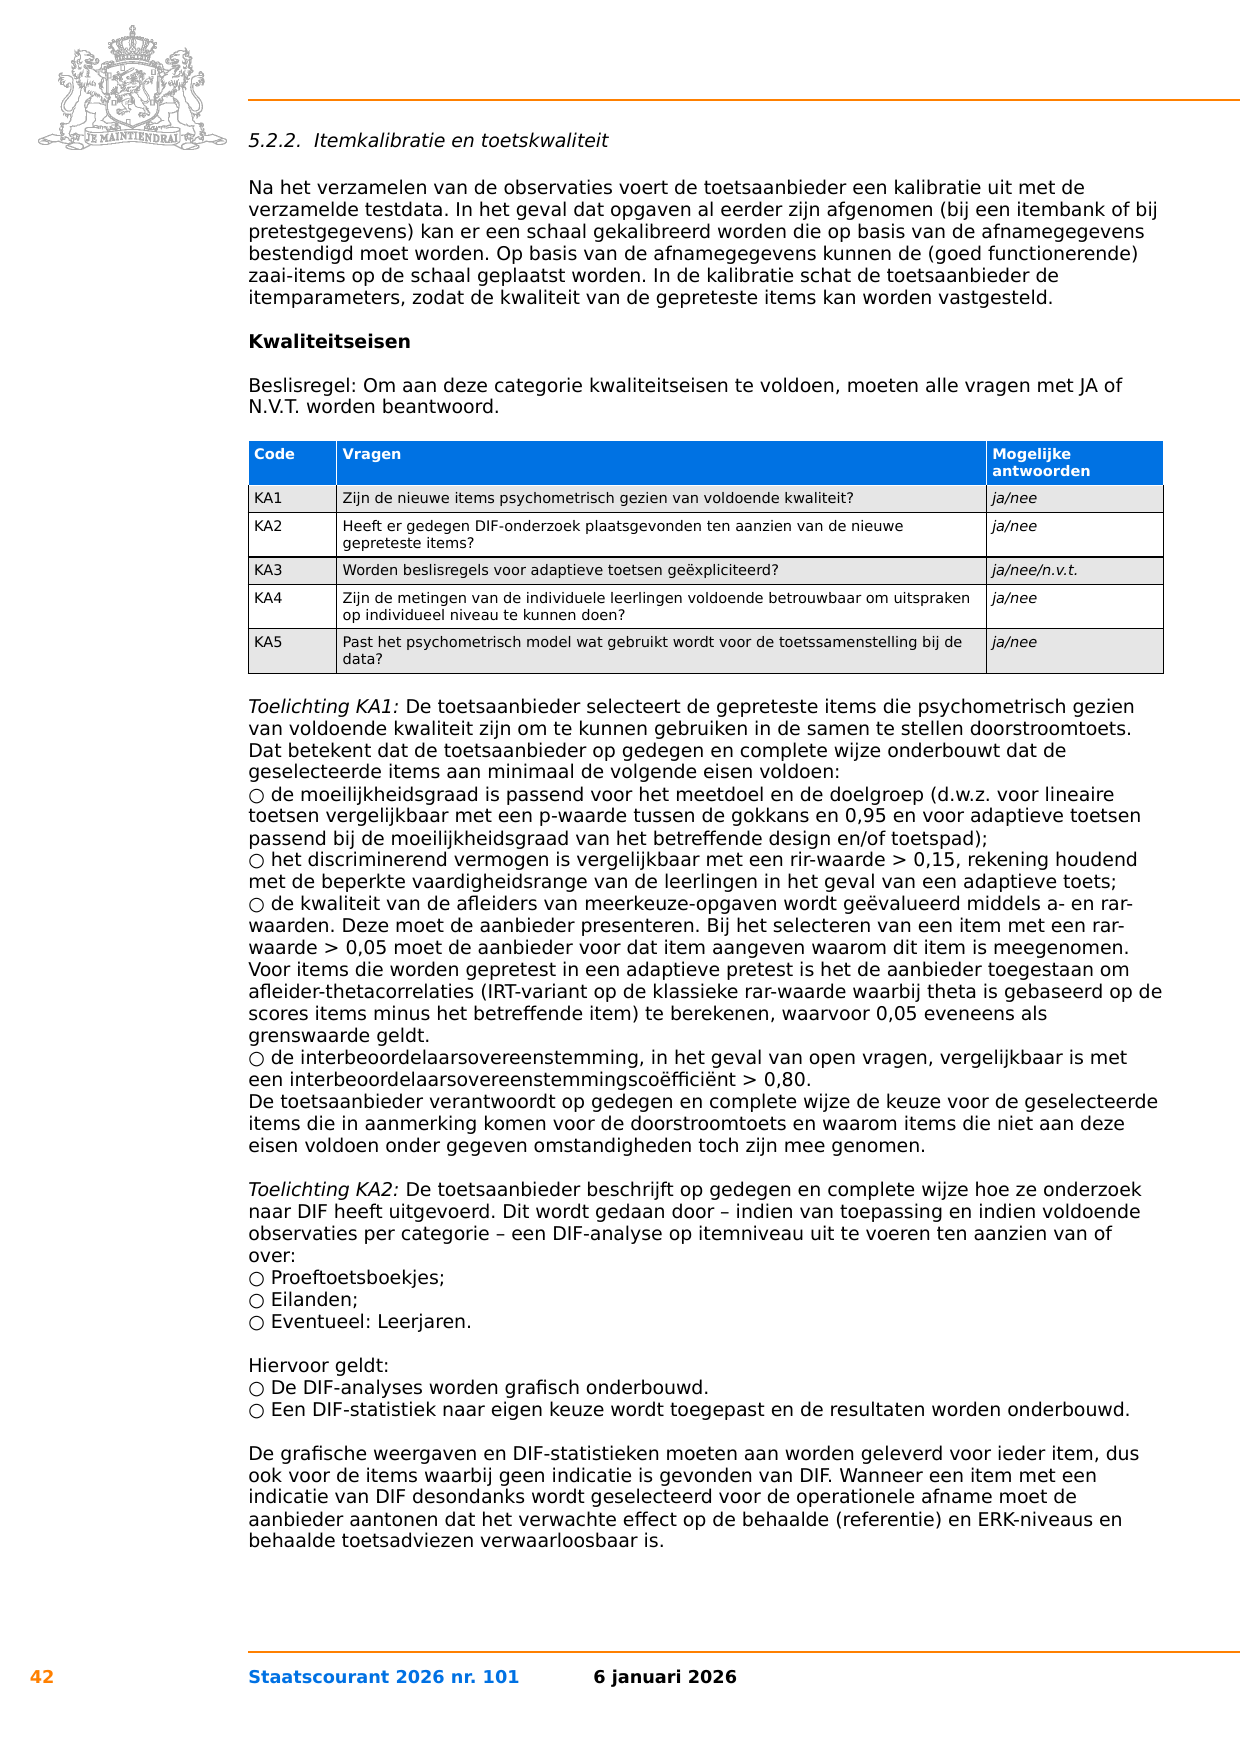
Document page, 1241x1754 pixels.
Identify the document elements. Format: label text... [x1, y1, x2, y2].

table_cell ja/nee [987, 585, 1163, 628]
table_cell ja/nee/n.v.t. [987, 558, 1163, 584]
table_cell ja/nee [987, 629, 1163, 673]
table_cell Zijn de nieuwe items psychometrisch gezien van voldoende kwaliteit? [337, 486, 986, 512]
table_cell ja/nee [987, 486, 1163, 512]
text De toetsaanbieder verantwoordt op gedegen en complete wijze de keuze voor de geselecteerde items die in aanmerking komen voor de doorstroomtoets en waarom items die niet aan deze eisen voldoen onder gegeven omstandigheden toch zijn mee genomen. [248, 1091, 1163, 1157]
subtitle 5.2.2. Itemkalibratie en toetskwaliteit [248, 130, 1163, 152]
text ○ Eventueel: Leerjaren. [248, 1311, 1163, 1333]
table_header Mogelijke antwoorden [987, 441, 1163, 485]
text ○ de moeilijkheidsgraad is passend voor het meetdoel en de doelgroep (d.w.z. voor lineaire toetsen vergelijkbaar met een p-waarde tussen de gokkans en 0,95 en voor adaptieve toetsen passend bij de moeilijkheidsgraad van het betreffende design en/of toetspad); [248, 783, 1163, 849]
picture [38, 25, 227, 150]
table_cell KA4 [249, 585, 336, 628]
text Beslisregel: Om aan deze categorie kwaliteitseisen te voldoen, moeten alle vragen met JA of N.V.T. worden beantwoord. [248, 374, 1163, 418]
text ○ Eilanden; [248, 1289, 1163, 1311]
text ○ de kwaliteit van de afleiders van meerkeuze-opgaven wordt geëvalueerd middels a- en rar-waarden. Deze moet de aanbieder presenteren. Bij het selecteren van een item met een rar-waarde > 0,05 moet de aanbieder voor dat item aangeven waarom dit item is meegenomen. Voor items die worden gepretest in een adaptieve pretest is het de aanbieder toegestaan om afleider-thetacorrelaties (IRT-variant op de klassieke rar-waarde waarbij theta is gebaseerd op de scores items minus het betreffende item) te berekenen, waarvoor 0,05 eveneens als grenswaarde geldt. [248, 893, 1163, 1047]
table_cell KA3 [249, 558, 336, 584]
table_cell KA1 [249, 486, 336, 512]
table_cell KA2 [249, 513, 336, 556]
text Na het verzamelen van de observaties voert de toetsaanbieder een kalibratie uit met de verzamelde testdata. In het geval dat opgaven al eerder zijn afgenomen (bij een itembank of bij pretestgegevens) kan er een schaal gekalibreerd worden die op basis van de afnamegegevens bestendigd moet worden. Op basis van de afnamegegevens kunnen de (goed functionerende) zaai-items op de schaal geplaatst worden. In de kalibratie schat de toetsaanbieder de itemparameters, zodat de kwaliteit van de gepreteste items kan worden vastgesteld. [248, 177, 1163, 309]
text Toelichting KA1: De toetsaanbieder selecteert de gepreteste items die psychometrisch gezien van voldoende kwaliteit zijn om te kunnen gebruiken in de samen te stellen doorstroomtoets. Dat betekent dat de toetsaanbieder op gedegen en complete wijze onderbouwt dat de geselecteerde items aan minimaal de volgende eisen voldoen: [248, 696, 1163, 783]
table_header Code [249, 441, 336, 485]
text ○ het discriminerend vermogen is vergelijkbaar met een rir-waarde > 0,15, rekening houdend met de beperkte vaardigheidsrange van de leerlingen in het geval van een adaptieve toets; [248, 849, 1163, 893]
text ○ De DIF-analyses worden grafisch onderbouwd. [248, 1377, 1163, 1399]
table_cell ja/nee [987, 513, 1163, 556]
table_header Vragen [337, 441, 986, 485]
table_cell KA5 [249, 629, 336, 673]
text Hiervoor geldt: [248, 1355, 1163, 1377]
table_cell Past het psychometrisch model wat gebruikt wordt voor de toetssamenstelling bij de data? [337, 629, 986, 673]
text ○ de interbeoordelaarsovereenstemming, in het geval van open vragen, vergelijkbaar is met een interbeoordelaarsovereenstemmingscoëfficiënt > 0,80. [248, 1047, 1163, 1091]
text ○ Een DIF-statistiek naar eigen keuze wordt toegepast en de resultaten worden onderbouwd. [248, 1399, 1163, 1421]
text ○ Proeftoetsboekjes; [248, 1267, 1163, 1289]
table_cell Worden beslisregels voor adaptieve toetsen geëxpliciteerd? [337, 558, 986, 584]
text Toelichting KA2: De toetsaanbieder beschrijft op gedegen en complete wijze hoe ze onderzoek naar DIF heeft uitgevoerd. Dit wordt gedaan door – indien van toepassing en indien voldoende observaties per categorie – een DIF-analyse op itemniveau uit te voeren ten aanzien van of over: [248, 1179, 1163, 1267]
text De grafische weergaven en DIF-statistieken moeten aan worden geleverd voor ieder item, dus ook voor de items waarbij geen indicatie is gevonden van DIF. Wanneer een item met een indicatie van DIF desondanks wordt geselecteerd voor de operationele afname moet de aanbieder aantonen dat het verwachte effect op de behaalde (referentie) en ERK-niveaus en behaalde toetsadviezen verwaarloosbaar is. [248, 1442, 1163, 1552]
table_cell Heeft er gedegen DIF-onderzoek plaatsgevonden ten aanzien van de nieuwe gepreteste items? [337, 513, 986, 556]
subtitle Kwaliteitseisen [248, 331, 1163, 353]
table_cell Zijn de metingen van de individuele leerlingen voldoende betrouwbaar om uitspraken op individueel niveau te kunnen doen? [337, 585, 986, 628]
